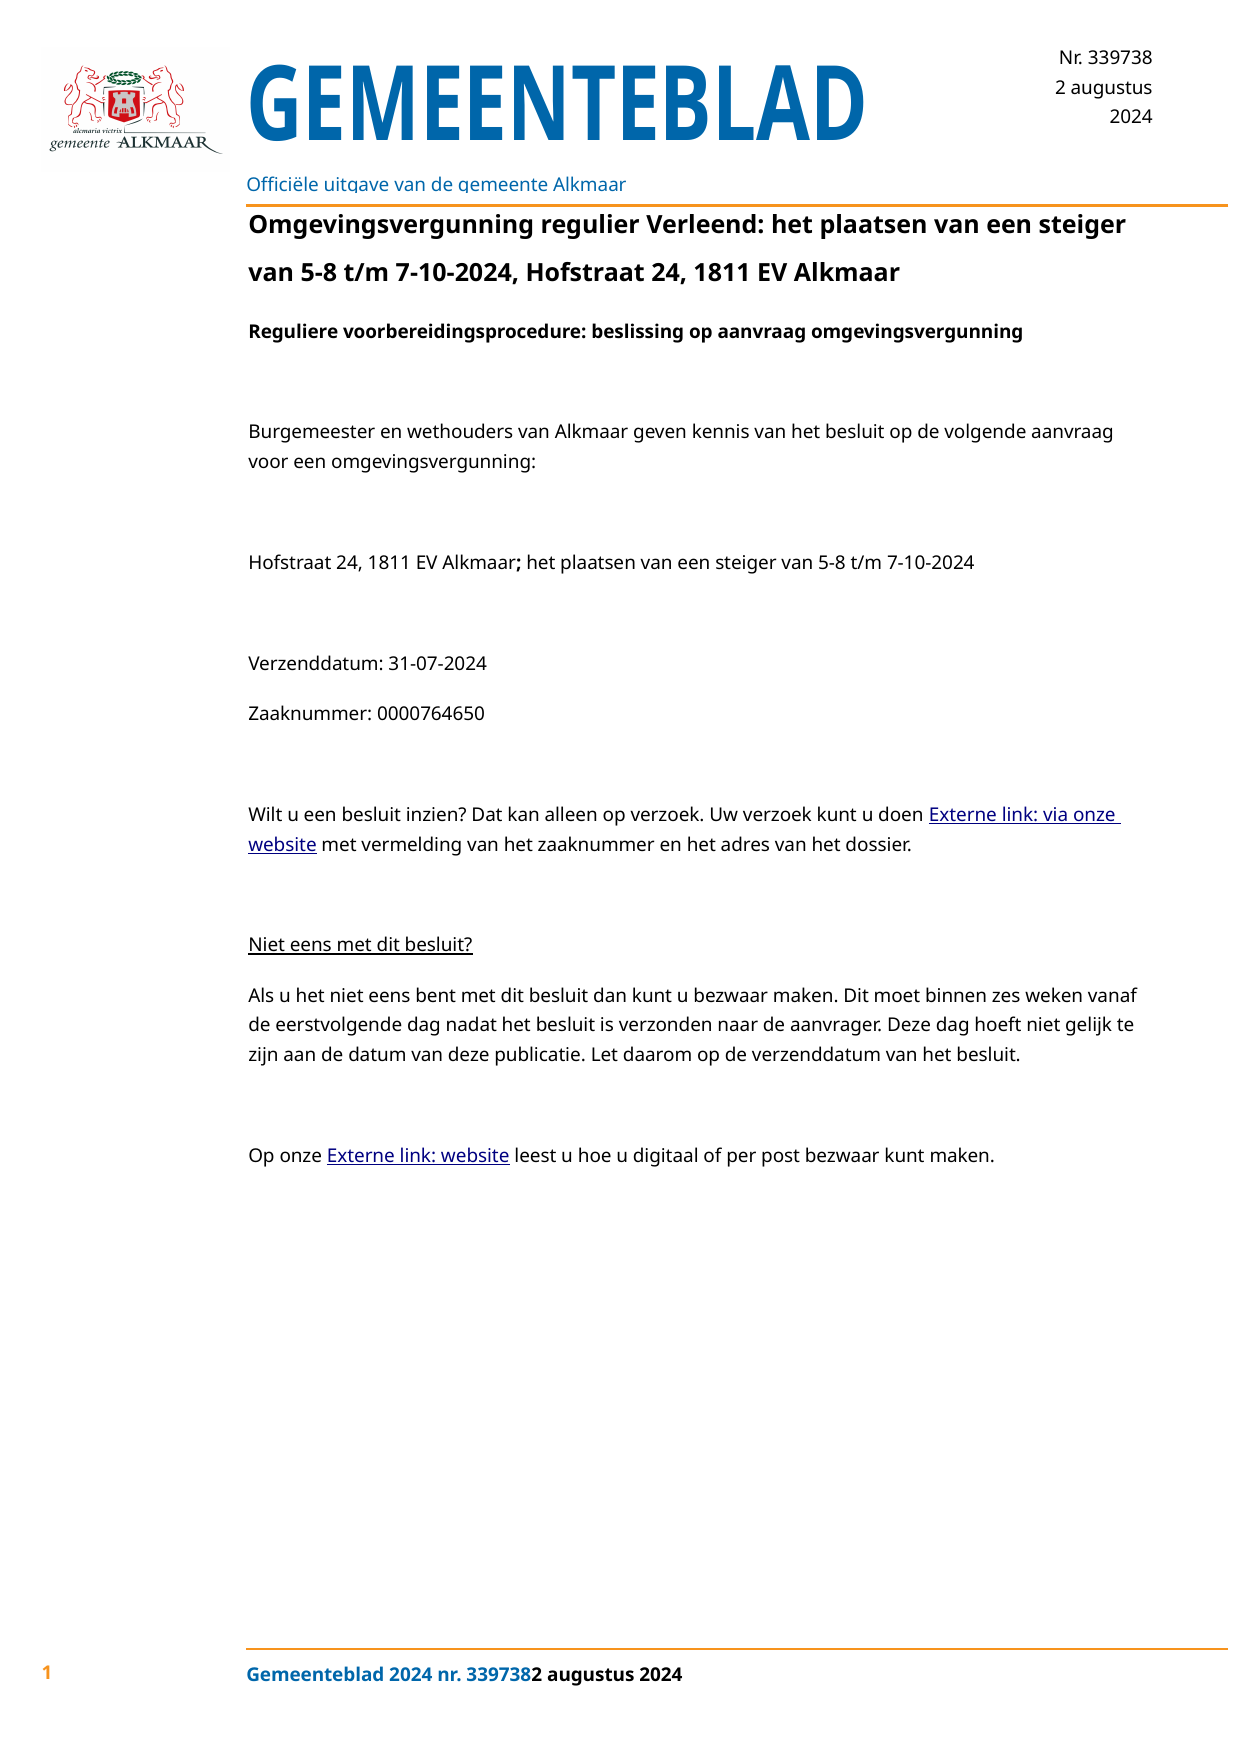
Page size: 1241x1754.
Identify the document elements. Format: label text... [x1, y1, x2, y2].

text Niet eens met dit besluit? [248, 932, 1152, 957]
text Zaaknummer: 0000764650 [248, 700, 1152, 726]
text Burgemeester en wethouders van Alkmaar geven kennis van het besluit op de volgende aanvraag voor een omgevingsvergunning: [248, 419, 1152, 474]
text Hofstraat 24, 1811 EV Alkmaar; het plaatsen van een steiger van 5-8 t/m 7-10-2024 [248, 549, 1152, 575]
text Wilt u een besluit inzien? Dat kan alleen op verzoek. Uw verzoek kunt u doen Externe link: via onze website met vermelding van het zaaknummer en het adres van het dossier. [248, 801, 1152, 857]
text Omgevingsvergunning regulier Verleend: het plaatsen van een steiger van 5-8 t/m 7-10-2024, Hofstraat 24, 1811 EV Alkmaar [248, 207, 1152, 288]
text Op onze Externe link: website leest u hoe u digitaal of per post bezwaar kunt maken. [248, 1142, 1152, 1168]
text Reguliere voorbereidingsprocedure: beslissing op aanvraag omgevingsvergunning [248, 318, 1152, 344]
text Verzenddatum: 31-07-2024 [248, 650, 1152, 676]
text Als u het niet eens bent met dit besluit dan kunt u bezwaar maken. Dit moet binnen zes weken vanaf de eerstvolgende dag nadat het besluit is verzonden naar de aanvrager. Deze dag hoeft niet gelijk te zijn aan de datum van deze publicatie. Let daarom op de verzenddatum van het besluit. [248, 982, 1152, 1067]
picture [41, 47, 231, 172]
